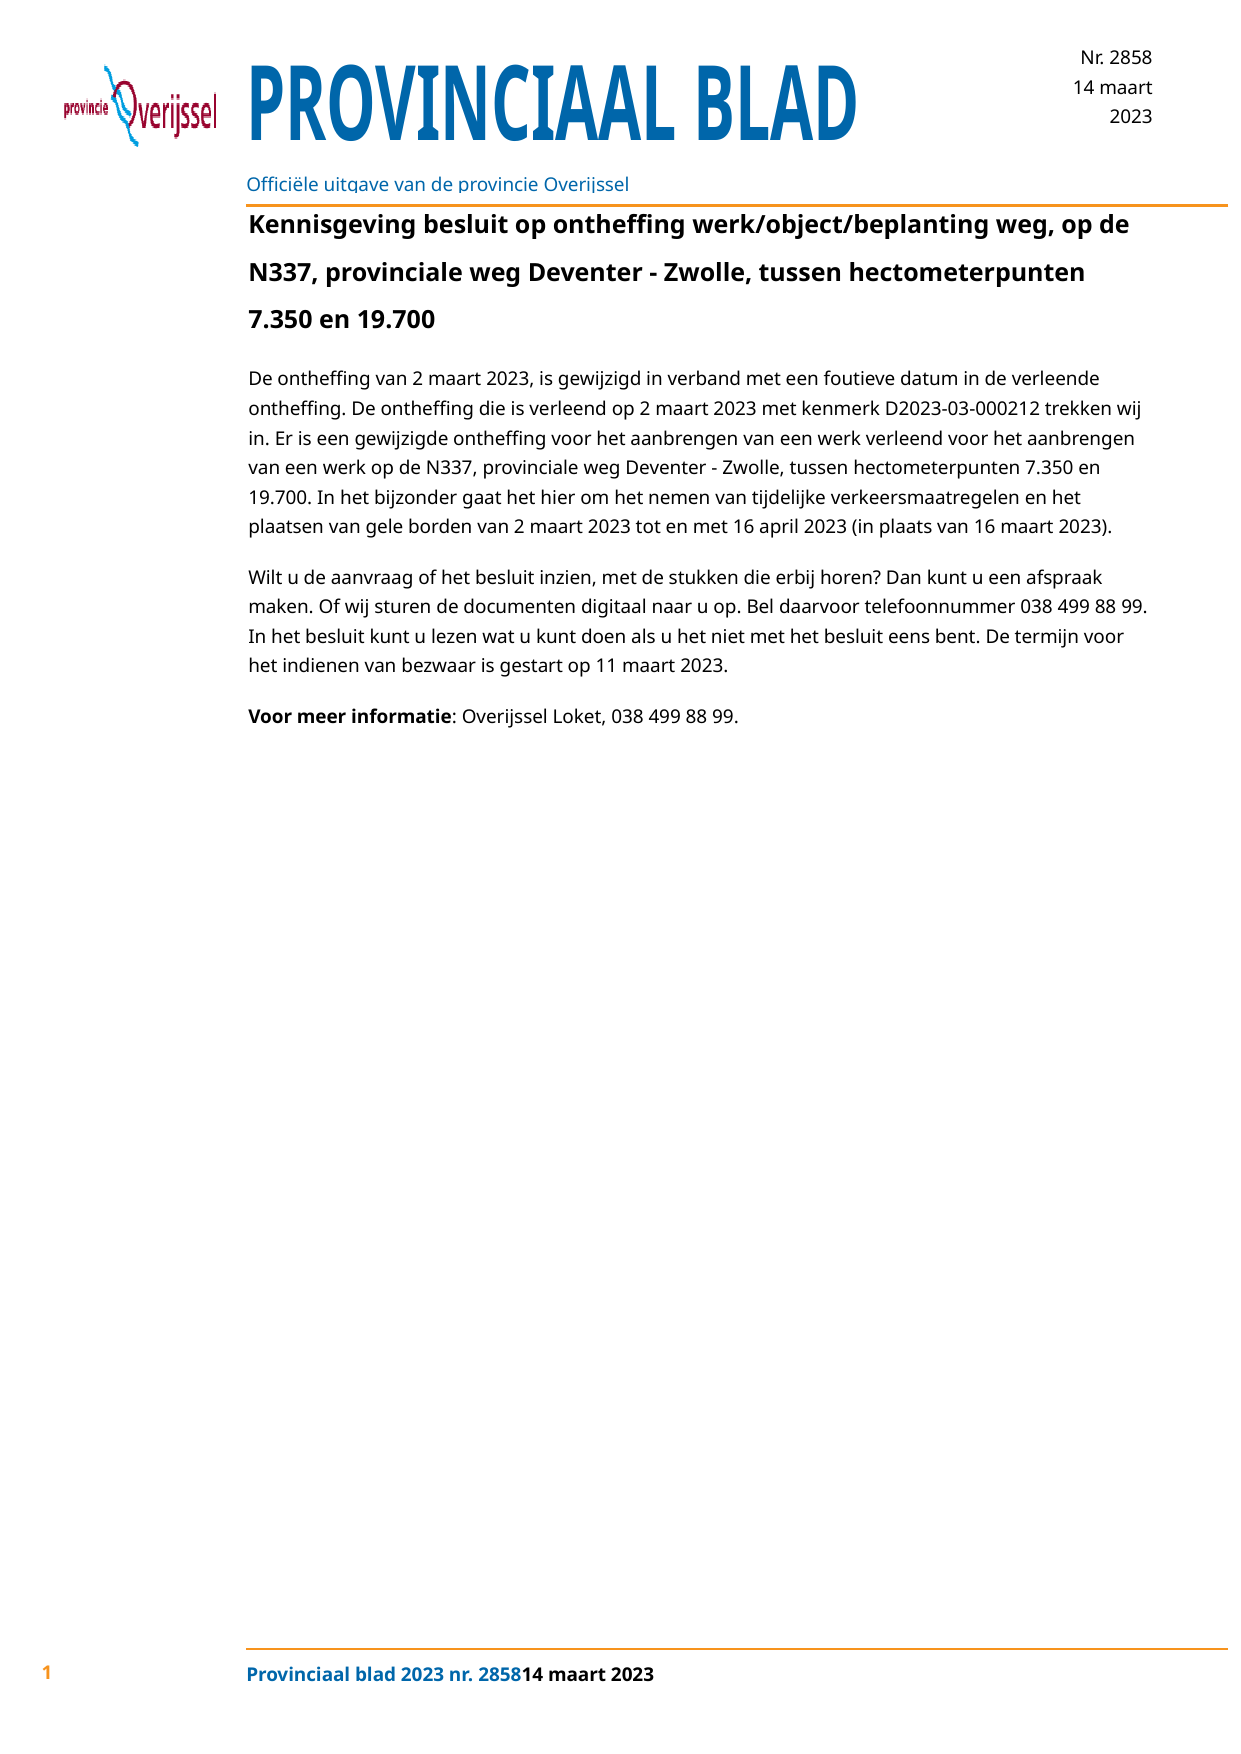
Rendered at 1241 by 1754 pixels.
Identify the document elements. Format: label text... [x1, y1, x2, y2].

text De ontheffing van 2 maart 2023, is gewijzigd in verband met een foutieve datum in de verleende ontheffing. De ontheffing die is verleend op 2 maart 2023 met kenmerk D2023-03-000212 trekken wij in. Er is een gewijzigde ontheffing voor het aanbrengen van een werk verleend voor het aanbrengen van een werk op de N337, provinciale weg Deventer - Zwolle, tussen hectometerpunten 7.350 en 19.700. In het bijzonder gaat het hier om het nemen van tijdelijke verkeersmaatregelen en het plaatsen van gele borden van 2 maart 2023 tot en met 16 april 2023 (in plaats van 16 maart 2023). [248, 366, 1152, 539]
text Wilt u de aanvraag of het besluit inzien, met de stukken die erbij horen? Dan kunt u een afspraak maken. Of wij sturen de documenten digitaal naar u op. Bel daarvoor telefoonnummer 038 499 88 99. In het besluit kunt u lezen wat u kunt doen als u het niet met het besluit eens bent. De termijn voor het indienen van bezwaar is gestart op 11 maart 2023. [248, 564, 1152, 678]
text Voor meer informatie: Overijssel Loket, 038 499 88 99. [248, 703, 1152, 729]
text Kennisgeving besluit op ontheffing werk/object/beplanting weg, op de N337, provinciale weg Deventer - Zwolle, tussen hectometerpunten 7.350 en 19.700 [248, 207, 1152, 336]
picture [41, 47, 231, 172]
